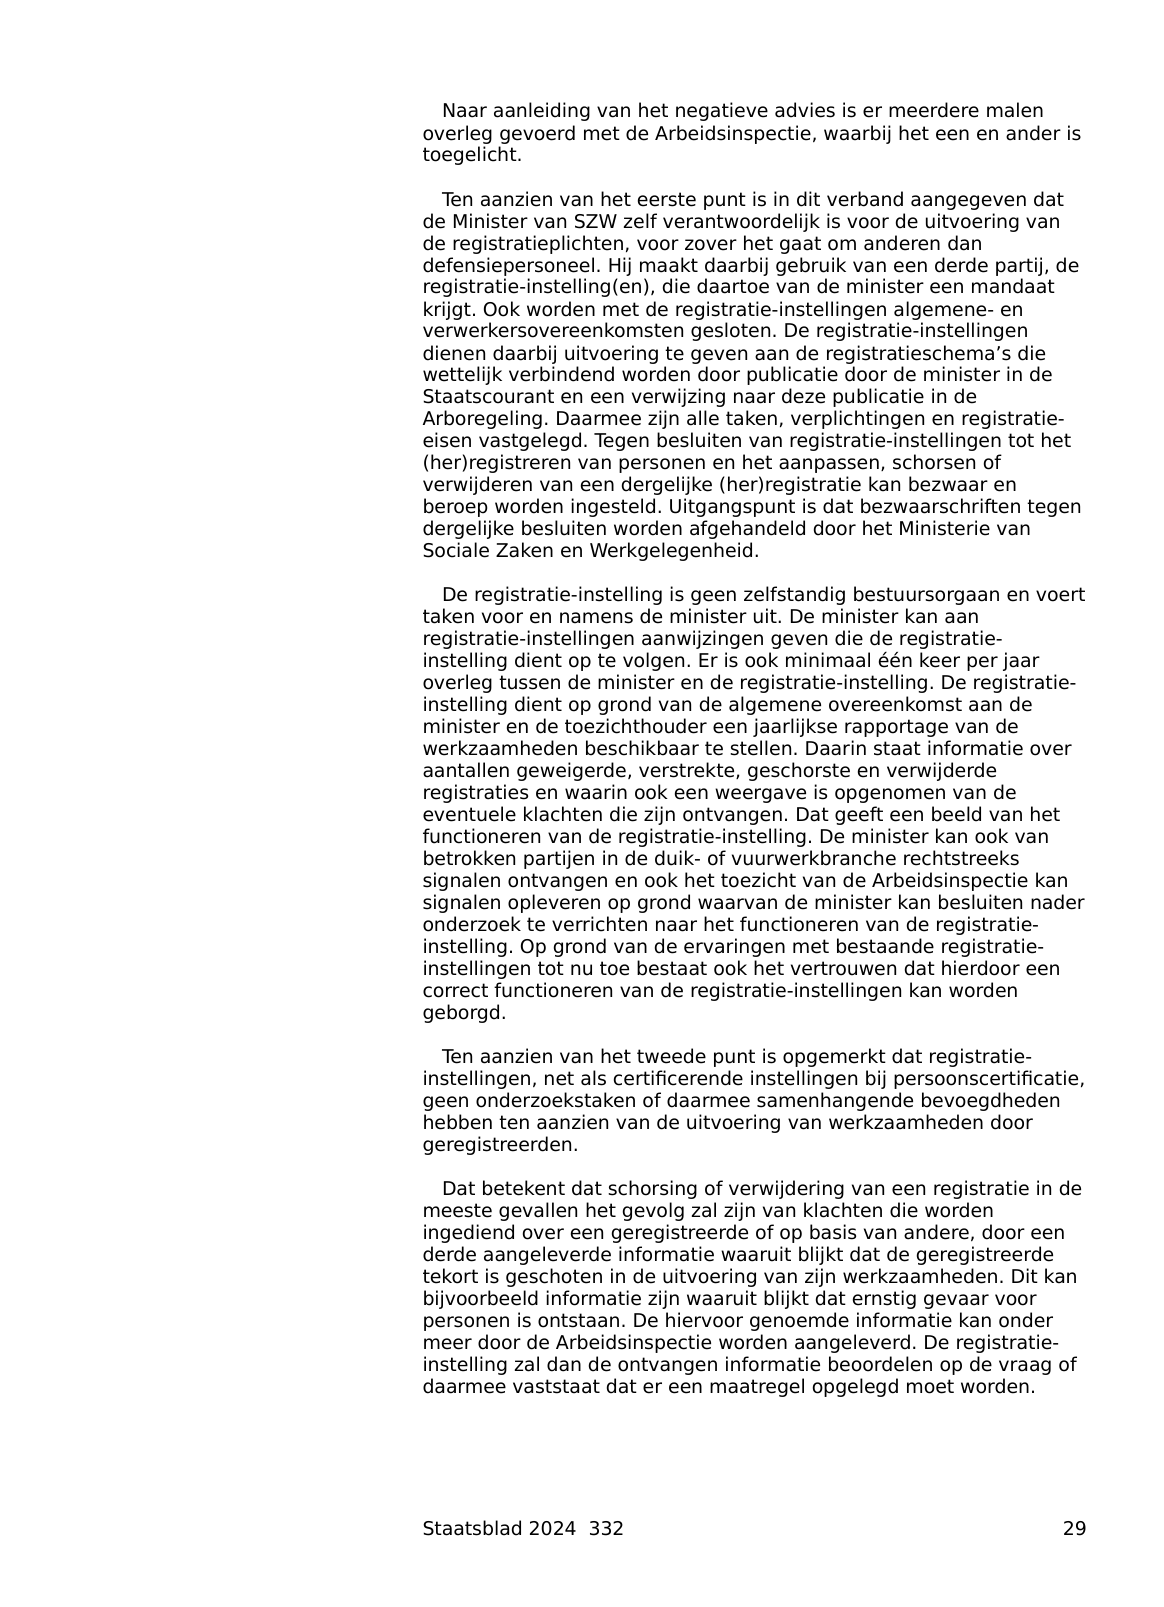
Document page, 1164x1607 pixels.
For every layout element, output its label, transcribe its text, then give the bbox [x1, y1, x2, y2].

text Dat betekent dat schorsing of verwijdering van een registratie in de meeste gevallen het gevolg zal zijn van klachten die worden ingediend over een geregistreerde of op basis van andere, door een derde aangeleverde informatie waaruit blijkt dat de geregistreerde tekort is geschoten in de uitvoering van zijn werkzaamheden. Dit kan bijvoorbeeld informatie zijn waaruit blijkt dat ernstig gevaar voor personen is ontstaan. De hiervoor genoemde informatie kan onder meer door de Arbeidsinspectie worden aangeleverd. De registratie-instelling zal dan de ontvangen informatie beoordelen op de vraag of daarmee vaststaat dat er een maatregel opgelegd moet worden. [422, 1178, 1087, 1398]
text Ten aanzien van het tweede punt is opgemerkt dat registratie-instellingen, net als certificerende instellingen bij persoonscertificatie, geen onderzoekstaken of daarmee samenhangende bevoegdheden hebben ten aanzien van de uitvoering van werkzaamheden door geregistreerden. [422, 1046, 1087, 1156]
text De registratie-instelling is geen zelfstandig bestuursorgaan en voert taken voor en namens de minister uit. De minister kan aan registratie-instellingen aanwijzingen geven die de registratie-instelling dient op te volgen. Er is ook minimaal één keer per jaar overleg tussen de minister en de registratie-instelling. De registratie-instelling dient op grond van de algemene overeenkomst aan de minister en de toezichthouder een jaarlijkse rapportage van de werkzaamheden beschikbaar te stellen. Daarin staat informatie over aantallen geweigerde, verstrekte, geschorste en verwijderde registraties en waarin ook een weergave is opgenomen van de eventuele klachten die zijn ontvangen. Dat geeft een beeld van het functioneren van de registratie-instelling. De minister kan ook van betrokken partijen in de duik- of vuurwerkbranche rechtstreeks signalen ontvangen en ook het toezicht van de Arbeidsinspectie kan signalen opleveren op grond waarvan de minister kan besluiten nader onderzoek te verrichten naar het functioneren van de registratie-instelling. Op grond van de ervaringen met bestaande registratie-instellingen tot nu toe bestaat ook het vertrouwen dat hierdoor een correct functioneren van de registratie-instellingen kan worden geborgd. [422, 584, 1087, 1024]
text Ten aanzien van het eerste punt is in dit verband aangegeven dat de Minister van SZW zelf verantwoordelijk is voor de uitvoering van de registratieplichten, voor zover het gaat om anderen dan defensiepersoneel. Hij maakt daarbij gebruik van een derde partij, de registratie-instelling(en), die daartoe van de minister een mandaat krijgt. Ook worden met de registratie-instellingen algemene- en verwerkersovereenkomsten gesloten. De registratie-instellingen dienen daarbij uitvoering te geven aan de registratieschema’s die wettelijk verbindend worden door publicatie door de minister in de Staatscourant en een verwijzing naar deze publicatie in de Arboregeling. Daarmee zijn alle taken, verplichtingen en registratie- eisen vastgelegd. Tegen besluiten van registratie-instellingen tot het (her)registreren van personen en het aanpassen, schorsen of verwijderen van een dergelijke (her)registratie kan bezwaar en beroep worden ingesteld. Uitgangspunt is dat bezwaarschriften tegen dergelijke besluiten worden afgehandeld door het Ministerie van Sociale Zaken en Werkgelegenheid. [422, 188, 1087, 562]
text Naar aanleiding van het negatieve advies is er meerdere malen overleg gevoerd met de Arbeidsinspectie, waarbij het een en ander is toegelicht. [422, 100, 1087, 166]
